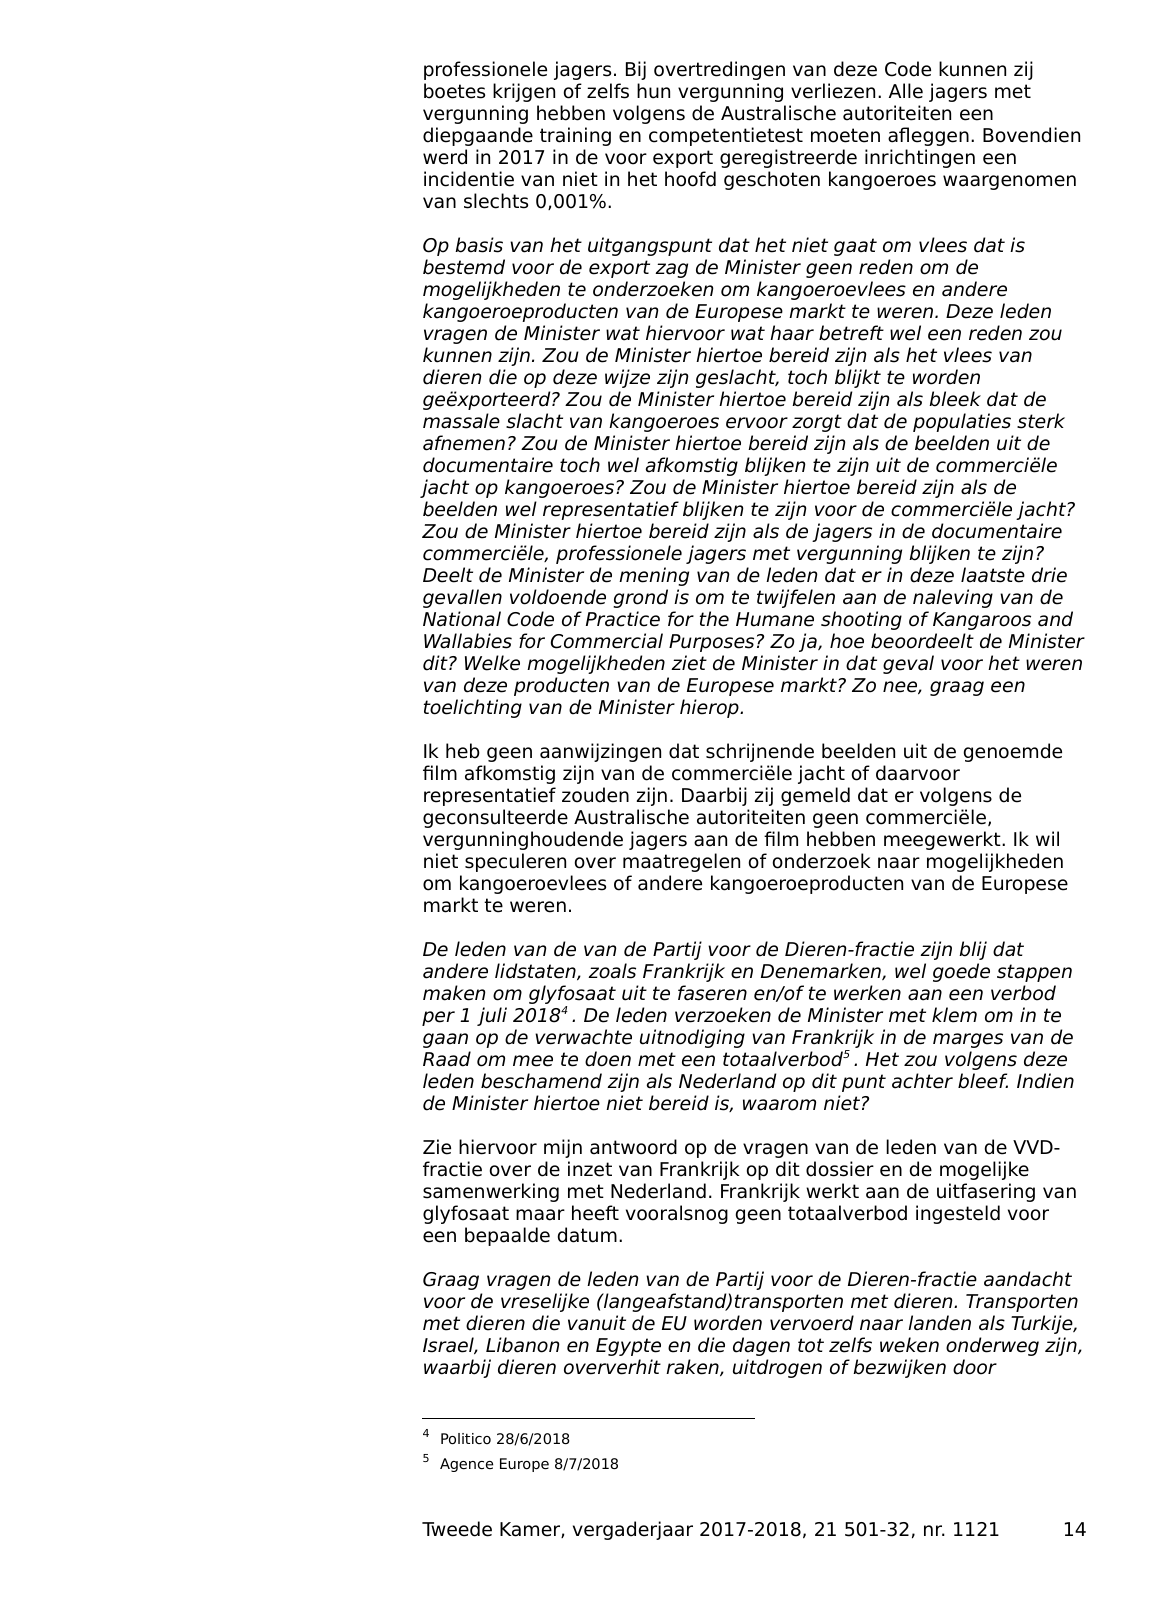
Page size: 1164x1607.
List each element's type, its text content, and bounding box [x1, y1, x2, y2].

text De leden van de van de Partij voor de Dieren-fractie zijn blij dat andere lidstaten, zoals Frankrijk en Denemarken, wel goede stappen maken om glyfosaat uit te faseren en/of te werken aan een verbod per 1 juli 2018. De leden verzoeken de Minister met klem om in te gaan op de verwachte uitnodiging van Frankrijk in de marges van de Raad om mee te doen met een totaalverbod. Het zou volgens deze leden beschamend zijn als Nederland op dit punt achter bleef. Indien de Minister hiertoe niet bereid is, waarom niet? [422, 939, 1087, 1115]
text Deelt de Minister de mening van de leden dat er in deze laatste drie gevallen voldoende grond is om te twijfelen aan de naleving van de National Code of Practice for the Humane shooting of Kangaroos and Wallabies for Commercial Purposes? Zo ja, hoe beoordeelt de Minister dit? Welke mogelijkheden ziet de Minister in dat geval voor het weren van deze producten van de Europese markt? Zo nee, graag een toelichting van de Minister hierop. [422, 565, 1087, 719]
text Ik heb geen aanwijzingen dat schrijnende beelden uit de genoemde film afkomstig zijn van de commerciële jacht of daarvoor representatief zouden zijn. Daarbij zij gemeld dat er volgens de geconsulteerde Australische autoriteiten geen commerciële, vergunninghoudende jagers aan de film hebben meegewerkt. Ik wil niet speculeren over maatregelen of onderzoek naar mogelijkheden om kangoeroevlees of andere kangoeroeproducten van de Europese markt te weren. [422, 741, 1087, 917]
text Graag vragen de leden van de Partij voor de Dieren-fractie aandacht voor de vreselijke (langeafstand)transporten met dieren. Transporten met dieren die vanuit de EU worden vervoerd naar landen als Turkije, Israel, Libanon en Egypte en die dagen tot zelfs weken onderweg zijn, waarbij dieren oververhit raken, uitdrogen of bezwijken door [422, 1269, 1087, 1379]
text Zie hiervoor mijn antwoord op de vragen van de leden van de VVD-fractie over de inzet van Frankrijk op dit dossier en de mogelijke samenwerking met Nederland. Frankrijk werkt aan de uitfasering van glyfosaat maar heeft vooralsnog geen totaalverbod ingesteld voor een bepaalde datum. [422, 1137, 1087, 1247]
text Op basis van het uitgangspunt dat het niet gaat om vlees dat is bestemd voor de export zag de Minister geen reden om de mogelijkheden te onderzoeken om kangoeroevlees en andere kangoeroeproducten van de Europese markt te weren. Deze leden vragen de Minister wat hiervoor wat haar betreft wel een reden zou kunnen zijn. Zou de Minister hiertoe bereid zijn als het vlees van dieren die op deze wijze zijn geslacht, toch blijkt te worden geëxporteerd? Zou de Minister hiertoe bereid zijn als bleek dat de massale slacht van kangoeroes ervoor zorgt dat de populaties sterk afnemen? Zou de Minister hiertoe bereid zijn als de beelden uit de documentaire toch wel afkomstig blijken te zijn uit de commerciële jacht op kangoeroes? Zou de Minister hiertoe bereid zijn als de beelden wel representatief blijken te zijn voor de commerciële jacht? Zou de Minister hiertoe bereid zijn als de jagers in de documentaire commerciële, professionele jagers met vergunning blijken te zijn? [422, 235, 1087, 565]
text Politico 28/6/2018 [422, 1427, 1087, 1449]
text Agence Europe 8/7/2018 [422, 1452, 1087, 1474]
text professionele jagers. Bij overtredingen van deze Code kunnen zij boetes krijgen of zelfs hun vergunning verliezen. Alle jagers met vergunning hebben volgens de Australische autoriteiten een diepgaande training en competentietest moeten afleggen. Bovendien werd in 2017 in de voor export geregistreerde inrichtingen een incidentie van niet in het hoofd geschoten kangoeroes waargenomen van slechts 0,001%. [422, 59, 1087, 213]
